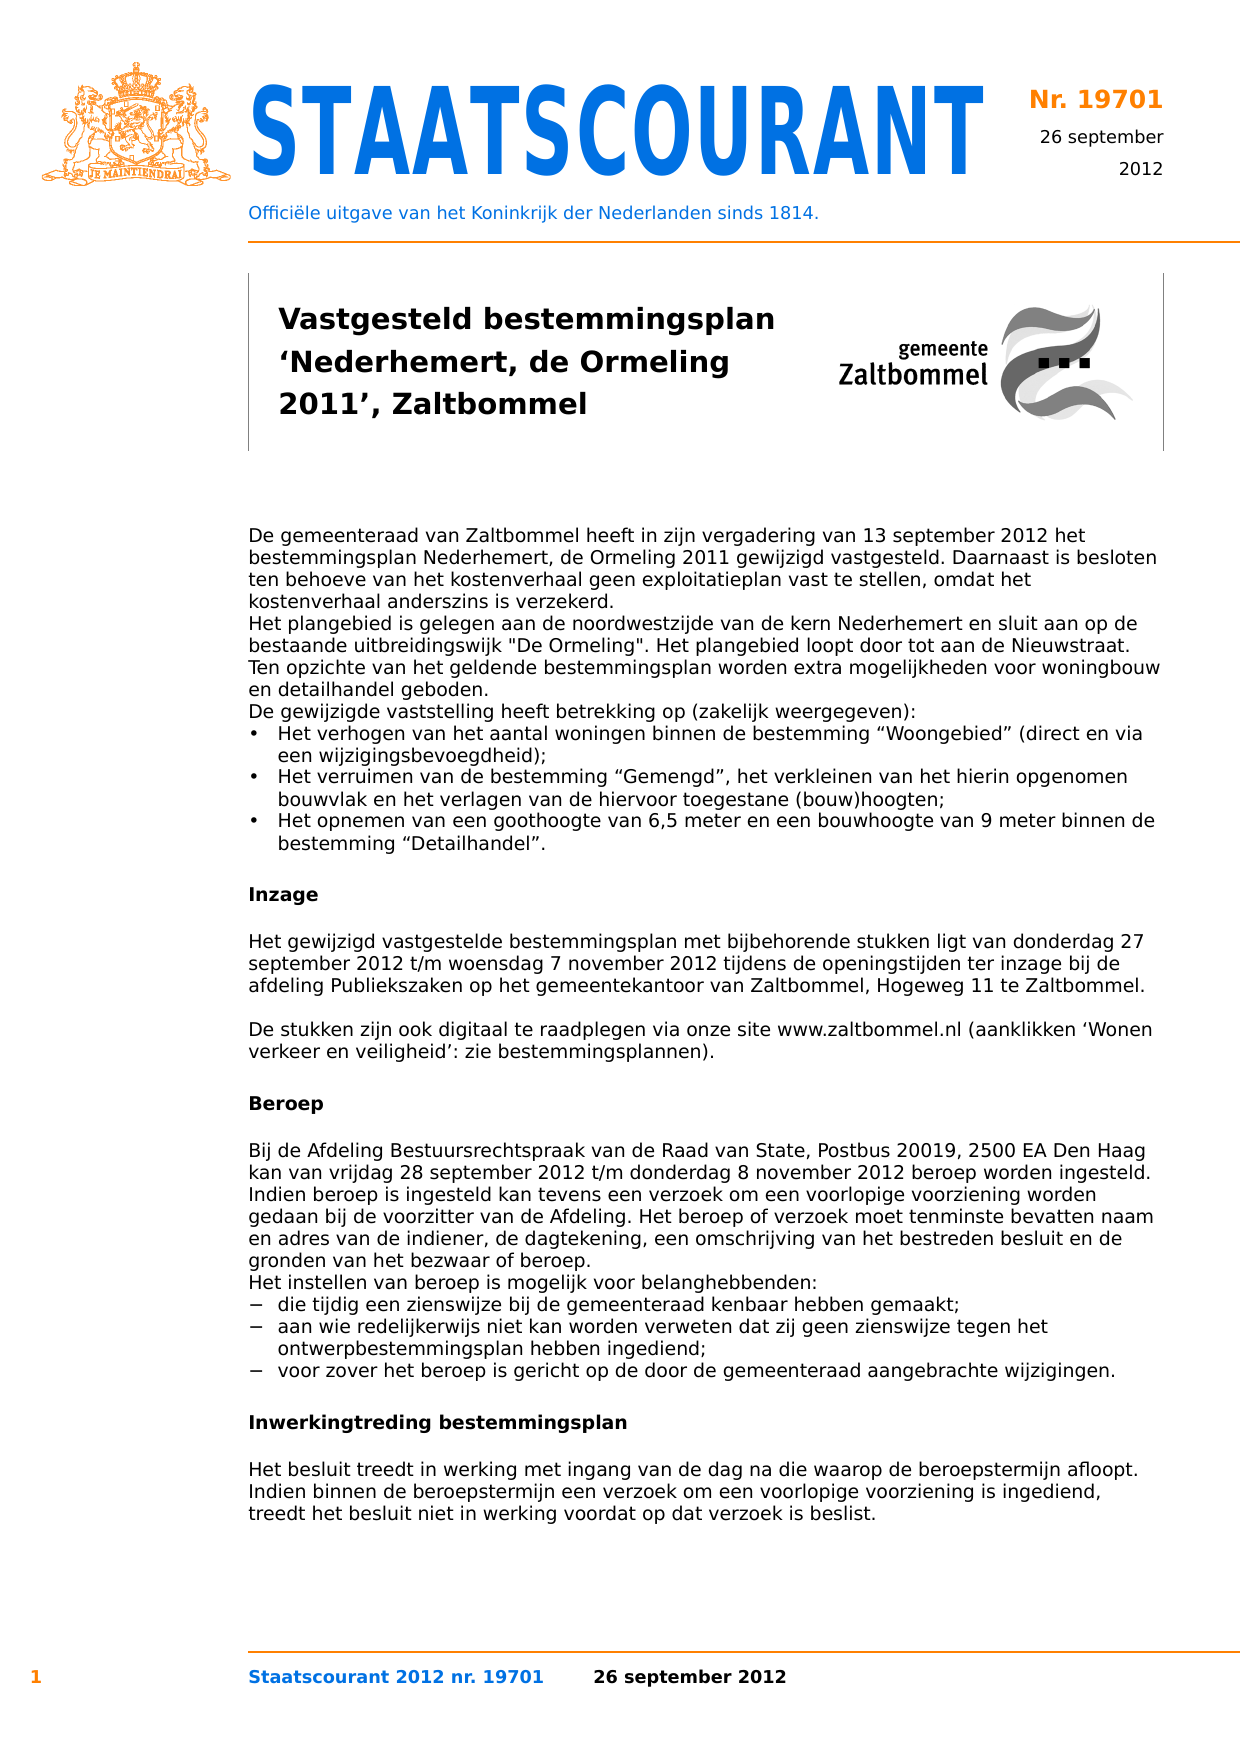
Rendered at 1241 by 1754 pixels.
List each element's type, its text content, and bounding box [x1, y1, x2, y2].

subtitle Inwerkingtreding bestemmingsplan [248, 1412, 1163, 1434]
subtitle Beroep [248, 1093, 1163, 1115]
text Bij de Afdeling Bestuursrechtspraak van de Raad van State, Postbus 20019, 2500 EA Den Haag kan van vrijdag 28 september 2012 t/m donderdag 8 november 2012 beroep worden ingesteld. Indien beroep is ingesteld kan tevens een verzoek om een voorlopige voorziening worden gedaan bij de voorzitter van de Afdeling. Het beroep of verzoek moet tenminste bevatten naam en adres van de indiener, de dagtekening, een omschrijving van het bestreden besluit en de gronden van het bezwaar of beroep. [248, 1140, 1163, 1272]
text • Het verhogen van het aantal woningen binnen de bestemming “Woongebied” (direct en via een wijzigingsbevoegdheid); [248, 722, 1163, 766]
table_header [25, 62, 248, 241]
text De gewijzigde vaststelling heeft betrekking op (zakelijk weergegeven): [248, 701, 1163, 722]
text − die tijdig een zienswijze bij de gemeenteraad kenbaar hebben gemaakt; [248, 1294, 1163, 1316]
text − aan wie redelijkerwijs niet kan worden verweten dat zij geen zienswijze tegen het ontwerpbestemmingsplan hebben ingediend; [248, 1316, 1163, 1360]
text Het besluit treedt in werking met ingang van de dag na die waarop de beroepstermijn afloopt. Indien binnen de beroepstermijn een verzoek om een voorlopige voorziening is ingediend, treedt het besluit niet in werking voordat op dat verzoek is beslist. [248, 1459, 1163, 1525]
text Het plangebied is gelegen aan de noordwestzijde van de kern Nederhemert en sluit aan op de bestaande uitbreidingswijk "De Ormeling". Het plangebied loopt door tot aan de Nieuwstraat. Ten opzichte van het geldende bestemmingsplan worden extra mogelijkheden voor woningbouw en detailhandel geboden. [248, 613, 1163, 701]
table_header Nr. 19701 [998, 62, 1240, 121]
text − voor zover het beroep is gericht op de door de gemeenteraad aangebrachte wijzigingen. [248, 1360, 1163, 1382]
table_cell 2012 [998, 153, 1240, 203]
table_cell 26 september [998, 121, 1240, 153]
text De stukken zijn ook digitaal te raadplegen via onze site www.zaltbommel.nl (aanklikken ‘Wonen verkeer en veiligheid’: zie bestemmingsplannen). [248, 1019, 1163, 1063]
text Het instellen van beroep is mogelijk voor belanghebbenden: [248, 1272, 1163, 1294]
table_header STAATSCOURANT [248, 62, 998, 203]
text Het gewijzigd vastgestelde bestemmingsplan met bijbehorende stukken ligt van donderdag 27 september 2012 t/m woensdag 7 november 2012 tijdens de openingstijden ter inzage bij de afdeling Publiekszaken op het gemeentekantoor van Zaltbommel, Hogeweg 11 te Zaltbommel. [248, 931, 1163, 997]
text De gemeenteraad van Zaltbommel heeft in zijn vergadering van 13 september 2012 het bestemmingsplan Nederhemert, de Ormeling 2011 gewijzigd vastgesteld. Daarnaast is besloten ten behoeve van het kostenverhaal geen exploitatieplan vast te stellen, omdat het kostenverhaal anderszins is verzekerd. [248, 525, 1163, 613]
text • Het verruimen van de bestemming “Gemengd”, het verkleinen van het hierin opgenomen bouwvlak en het verlagen van de hiervoor toegestane (bouw)hoogten; [248, 766, 1163, 810]
subtitle Vastgesteld bestemmingsplan ‘Nederhemert, de Ormeling 2011’, Zaltbommel [249, 273, 1163, 451]
picture [838, 302, 1134, 421]
table_cell Officiële uitgave van het Koninkrijk der Nederlanden sinds 1814. [248, 203, 1240, 241]
subtitle Inzage [248, 884, 1163, 906]
picture [41, 62, 231, 186]
text • Het opnemen van een goothoogte van 6,5 meter en een bouwhoogte van 9 meter binnen de bestemming “Detailhandel”. [248, 810, 1163, 854]
